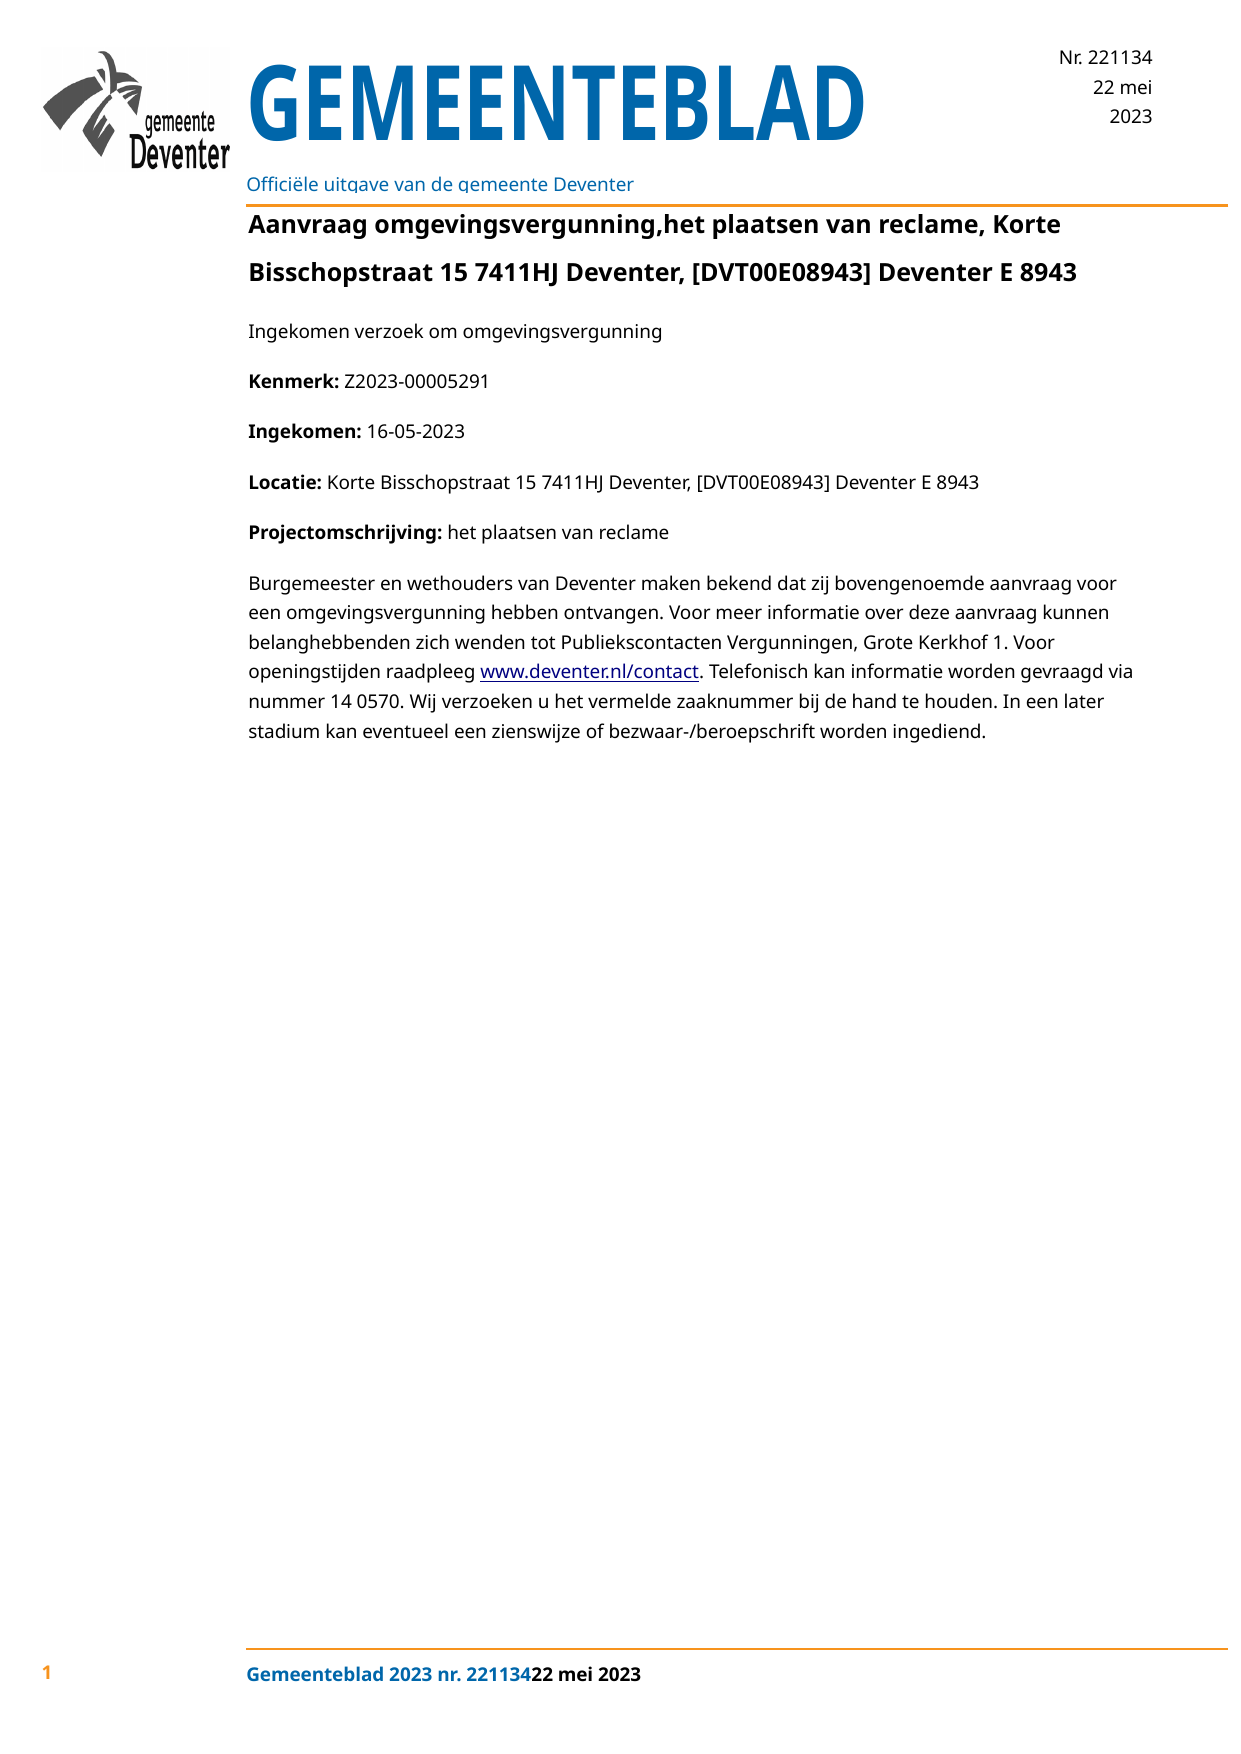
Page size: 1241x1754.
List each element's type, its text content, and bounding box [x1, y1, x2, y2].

text Aanvraag omgevingsvergunning,het plaatsen van reclame, Korte Bisschopstraat 15 7411HJ Deventer, [DVT00E08943] Deventer E 8943 [248, 207, 1152, 288]
text Ingekomen verzoek om omgevingsvergunning [248, 318, 1152, 344]
text Ingekomen: 16-05-2023 [248, 419, 1152, 444]
text Burgemeester en wethouders van Deventer maken bekend dat zij bovengenoemde aanvraag voor een omgevingsvergunning hebben ontvangen. Voor meer informatie over deze aanvraag kunnen belanghebbenden zich wenden tot Publiekscontacten Vergunningen, Grote Kerkhof 1. Voor openingstijden raadpleeg www.deventer.nl/contact. Telefonisch kan informatie worden gevraagd via nummer 14 0570. Wij verzoeken u het vermelde zaaknummer bij de hand te houden. In een later stadium kan eventueel een zienswijze of bezwaar-/beroepschrift worden ingediend. [248, 570, 1152, 744]
text Projectomschrijving: het plaatsen van reclame [248, 519, 1152, 545]
text Locatie: Korte Bisschopstraat 15 7411HJ Deventer, [DVT00E08943] Deventer E 8943 [248, 469, 1152, 495]
picture [41, 47, 231, 172]
text Kenmerk: Z2023-00005291 [248, 368, 1152, 394]
